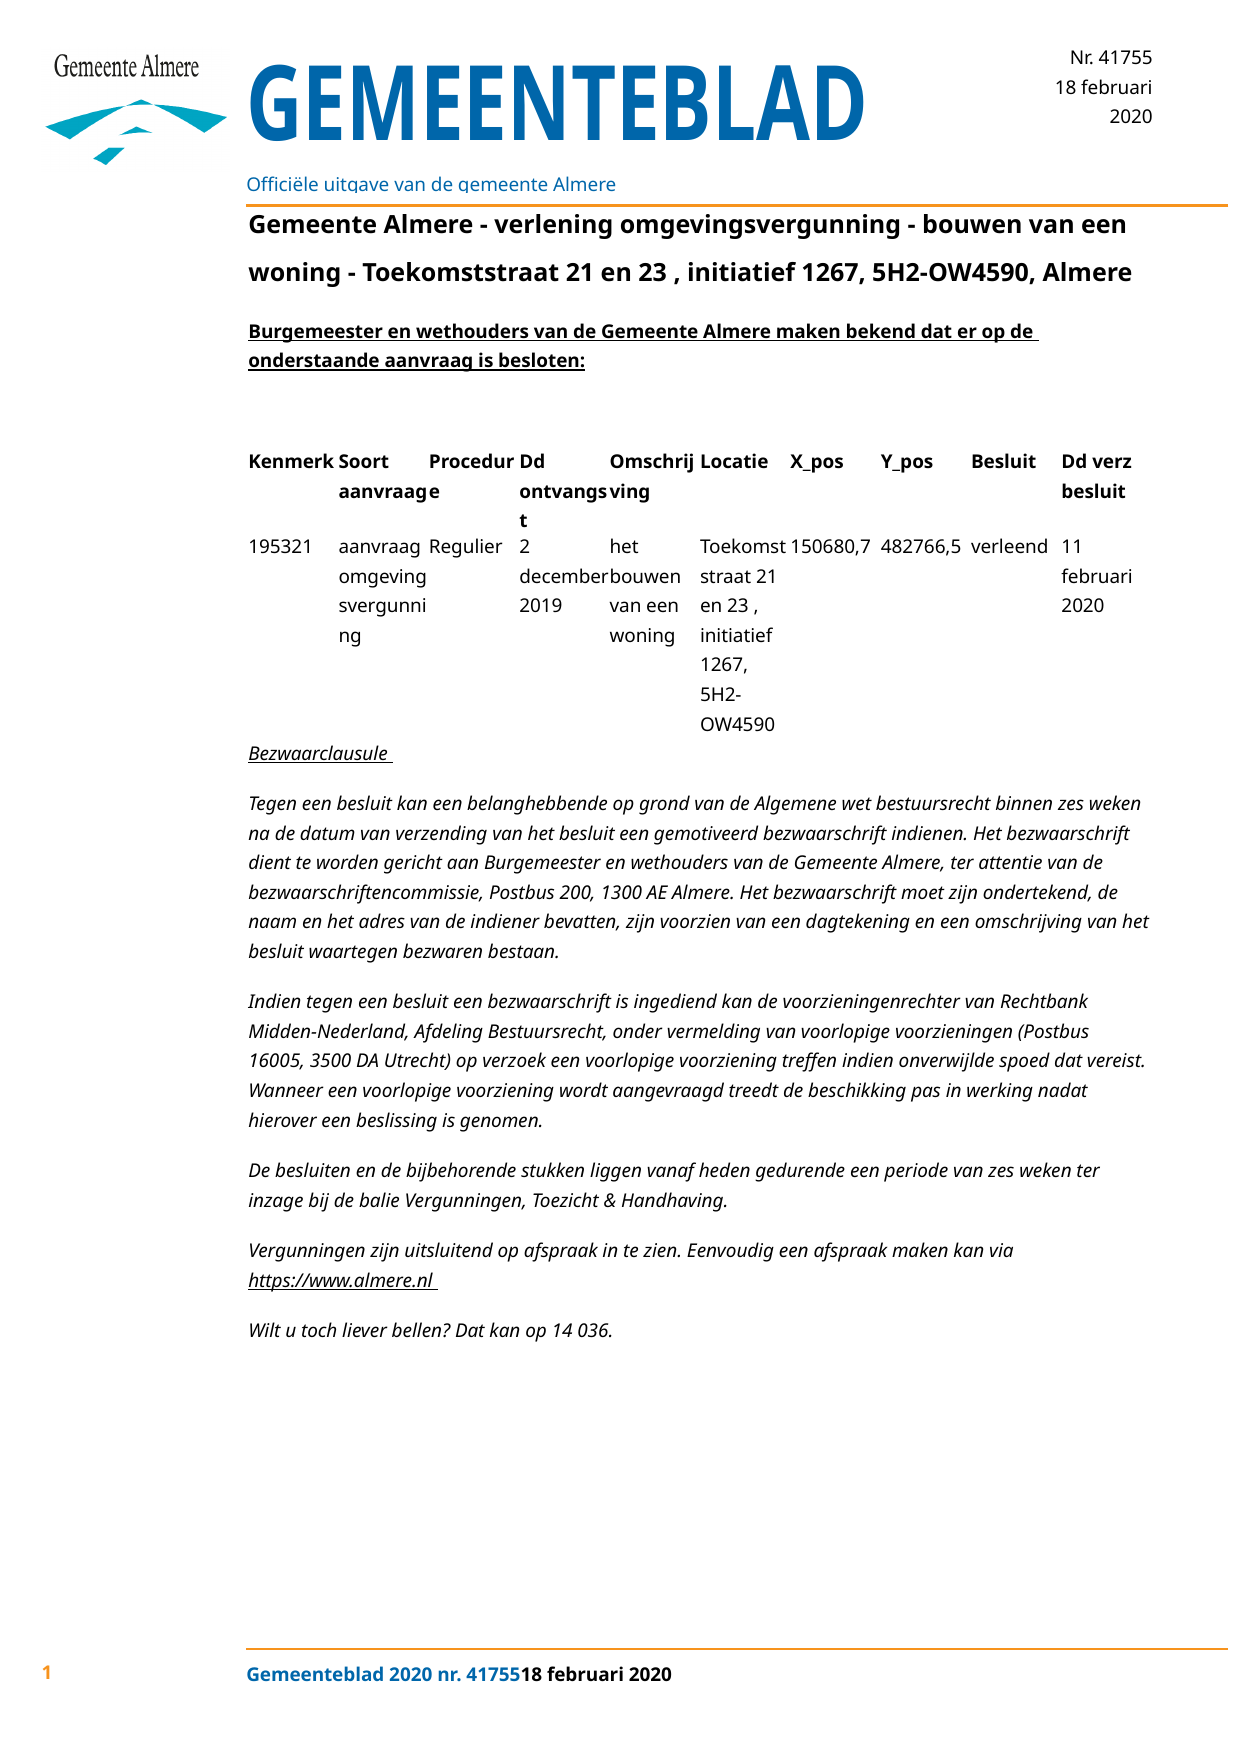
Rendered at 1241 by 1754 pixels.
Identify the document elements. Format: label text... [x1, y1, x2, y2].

table_header Dd ontvangst [519, 449, 609, 533]
text Indien tegen een besluit een bezwaarschrift is ingediend kan de voorzieningenrechter van Rechtbank Midden-Nederland, Afdeling Bestuursrecht, onder vermelding van voorlopige voorzieningen (Postbus 16005, 3500 DA Utrecht) op verzoek een voorlopige voorziening treffen indien onverwijlde spoed dat vereist. Wanneer een voorlopige voorziening wordt aangevraagd treedt de beschikking pas in werking nadat hierover een beslissing is genomen. [248, 988, 1152, 1133]
table_header Procedure [429, 449, 519, 533]
table_header Omschrijving [609, 449, 700, 533]
text De besluiten en de bijbehorende stukken liggen vanaf heden gedurende een periode van zes weken ter inzage bij de balie Vergunningen, Toezicht & Handhaving. [248, 1157, 1152, 1213]
table_cell 482766,5 [881, 533, 971, 737]
table_header Locatie [700, 449, 790, 533]
table_cell 2 december 2019 [519, 533, 609, 737]
table_header Y_pos [881, 449, 971, 533]
table_header X_pos [790, 449, 881, 533]
text Burgemeester en wethouders van de Gemeente Almere maken bekend dat er op de onderstaande aanvraag is besloten: [248, 318, 1152, 373]
table_header Dd verz besluit [1061, 449, 1152, 533]
table_cell Toekomststraat 21 en 23 , initiatief 1267, 5H2-OW4590 [700, 533, 790, 737]
text Bezwaarclausule [248, 740, 1152, 766]
text Vergunningen zijn uitsluitend op afspraak in te zien. Eenvoudig een afspraak maken kan via https://www.almere.nl [248, 1237, 1152, 1293]
picture [41, 47, 231, 172]
table_cell 195321 [248, 533, 338, 737]
text Wilt u toch liever bellen? Dat kan op 14 036. [248, 1317, 1152, 1343]
table_cell 11 februari 2020 [1061, 533, 1152, 737]
table_header Kenmerk [248, 449, 338, 533]
table_header Soort aanvraag [338, 449, 429, 533]
table_cell verleend [971, 533, 1061, 737]
text Tegen een besluit kan een belanghebbende op grond van de Algemene wet bestuursrecht binnen zes weken na de datum van verzending van het besluit een gemotiveerd bezwaarschrift indienen. Het bezwaarschrift dient te worden gericht aan Burgemeester en wethouders van de Gemeente Almere, ter attentie van de bezwaarschriftencommissie, Postbus 200, 1300 AE Almere. Het bezwaarschrift moet zijn ondertekend, de naam en het adres van de indiener bevatten, zijn voorzien van een dagtekening en een omschrijving van het besluit waartegen bezwaren bestaan. [248, 790, 1152, 964]
table_cell Regulier [429, 533, 519, 737]
table_cell het bouwen van een woning [609, 533, 700, 737]
text Gemeente Almere - verlening omgevingsvergunning - bouwen van een woning - Toekomststraat 21 en 23 , initiatief 1267, 5H2-OW4590, Almere [248, 207, 1152, 288]
table_header Besluit [971, 449, 1061, 533]
table_cell 150680,7 [790, 533, 881, 737]
table_cell aanvraag omgevingsvergunning [338, 533, 429, 737]
